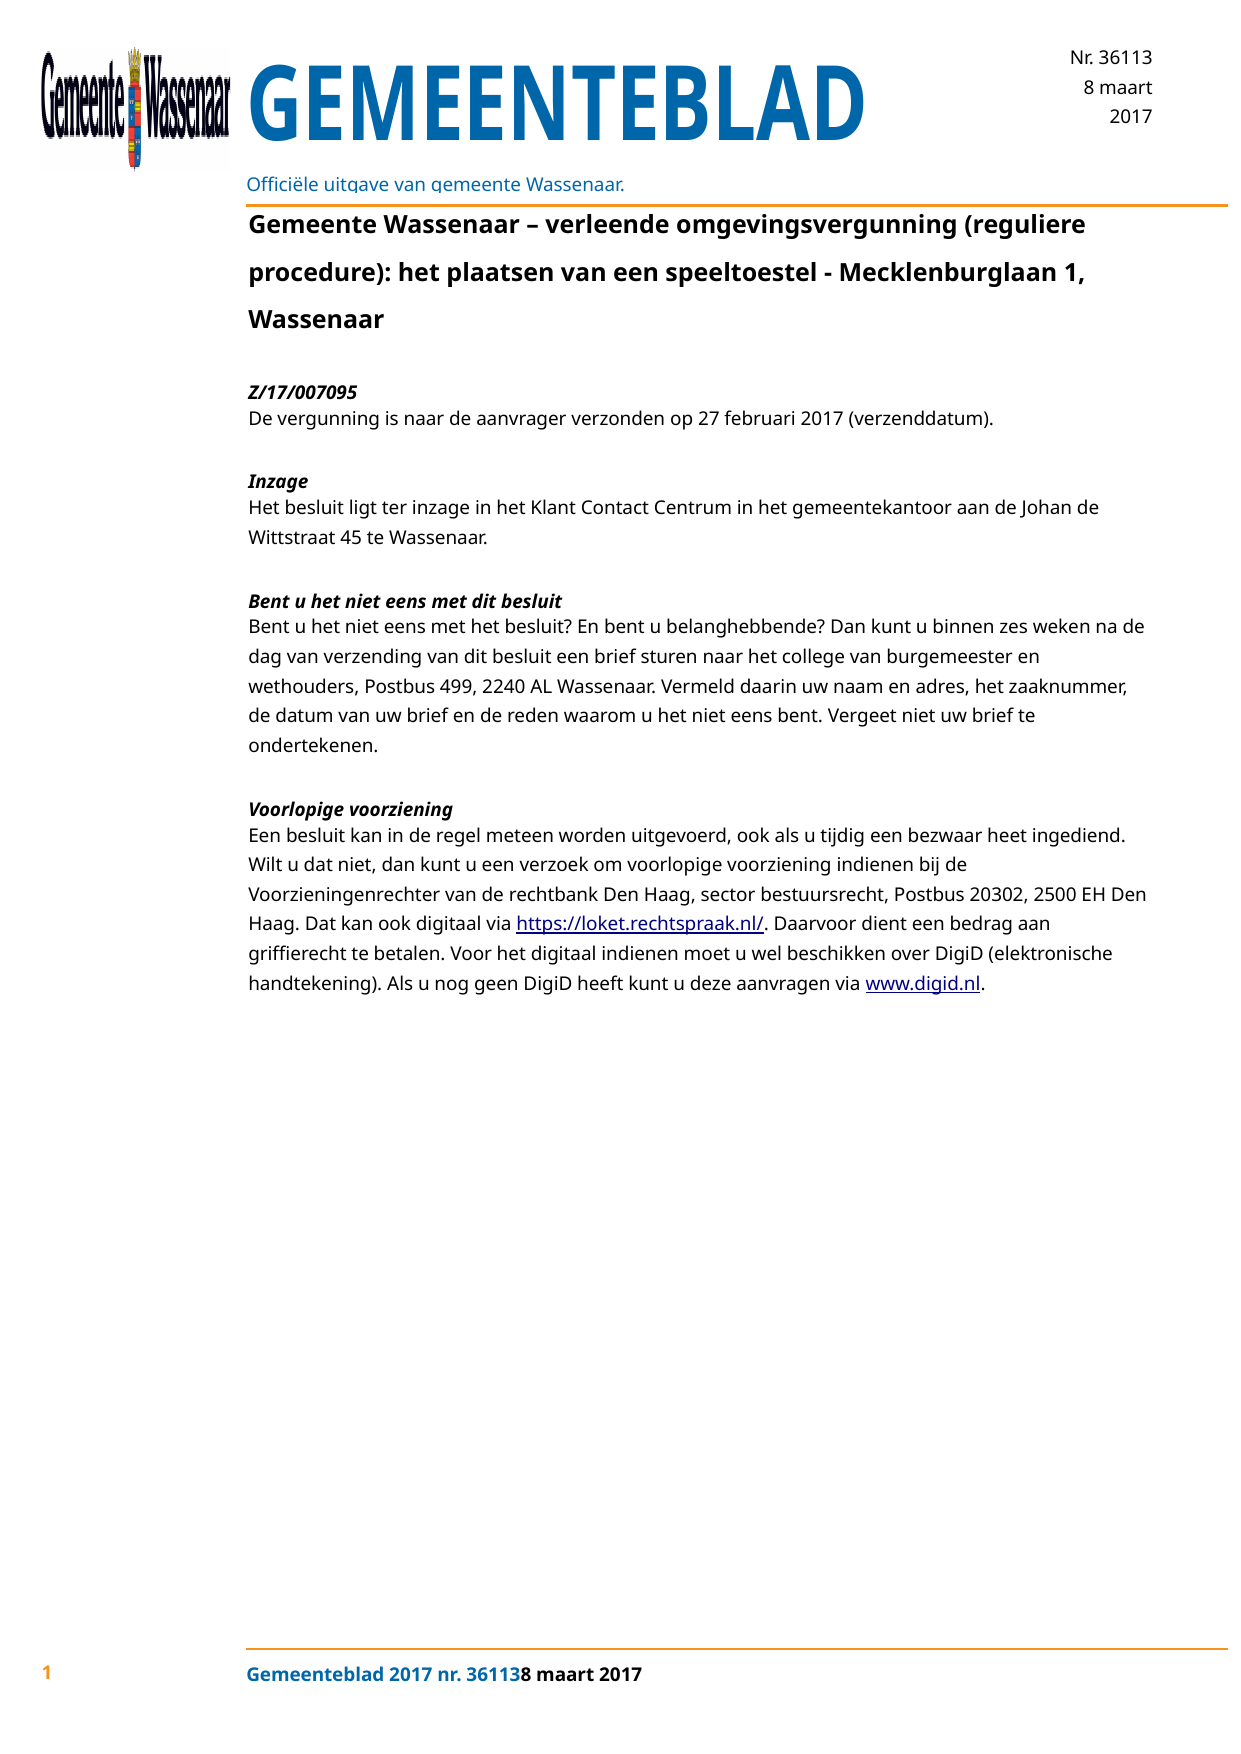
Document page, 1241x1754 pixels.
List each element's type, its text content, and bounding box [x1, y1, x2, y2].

text Voorlopige voorziening [248, 796, 1152, 822]
text Z/17/007095 [248, 379, 1152, 405]
text Gemeente Wassenaar – verleende omgevingsvergunning (reguliere procedure): het plaatsen van een speeltoestel - Mecklenburglaan 1, Wassenaar [248, 207, 1152, 336]
text De vergunning is naar de aanvrager verzonden op 27 februari 2017 (verzenddatum). [248, 405, 1152, 431]
text Het besluit ligt ter inzage in het Klant Contact Centrum in het gemeentekantoor aan de Johan de Wittstraat 45 te Wassenaar. [248, 494, 1152, 550]
text Bent u het niet eens met het besluit? En bent u belanghebbende? Dan kunt u binnen zes weken na de dag van verzending van dit besluit een brief sturen naar het college van burgemeester en wethouders, Postbus 499, 2240 AL Wassenaar. Vermeld daarin uw naam en adres, het zaaknummer, de datum van uw brief en de reden waarom u het niet eens bent. Vergeet niet uw brief te ondertekenen. [248, 614, 1152, 758]
text Inzage [248, 469, 1152, 494]
picture [41, 47, 231, 172]
text Een besluit kan in de regel meteen worden uitgevoerd, ook als u tijdig een bezwaar heet ingediend. Wilt u dat niet, dan kunt u een verzoek om voorlopige voorziening indienen bij de Voorzieningenrechter van de rechtbank Den Haag, sector bestuursrecht, Postbus 20302, 2500 EH Den Haag. Dat kan ook digitaal via https://loket.rechtspraak.nl/. Daarvoor dient een bedrag aan griffierecht te betalen. Voor het digitaal indienen moet u wel beschikken over DigiD (elektronische handtekening). Als u nog geen DigiD heeft kunt u deze aanvragen via www.digid.nl. [248, 822, 1152, 995]
text Bent u het niet eens met dit besluit [248, 588, 1152, 614]
